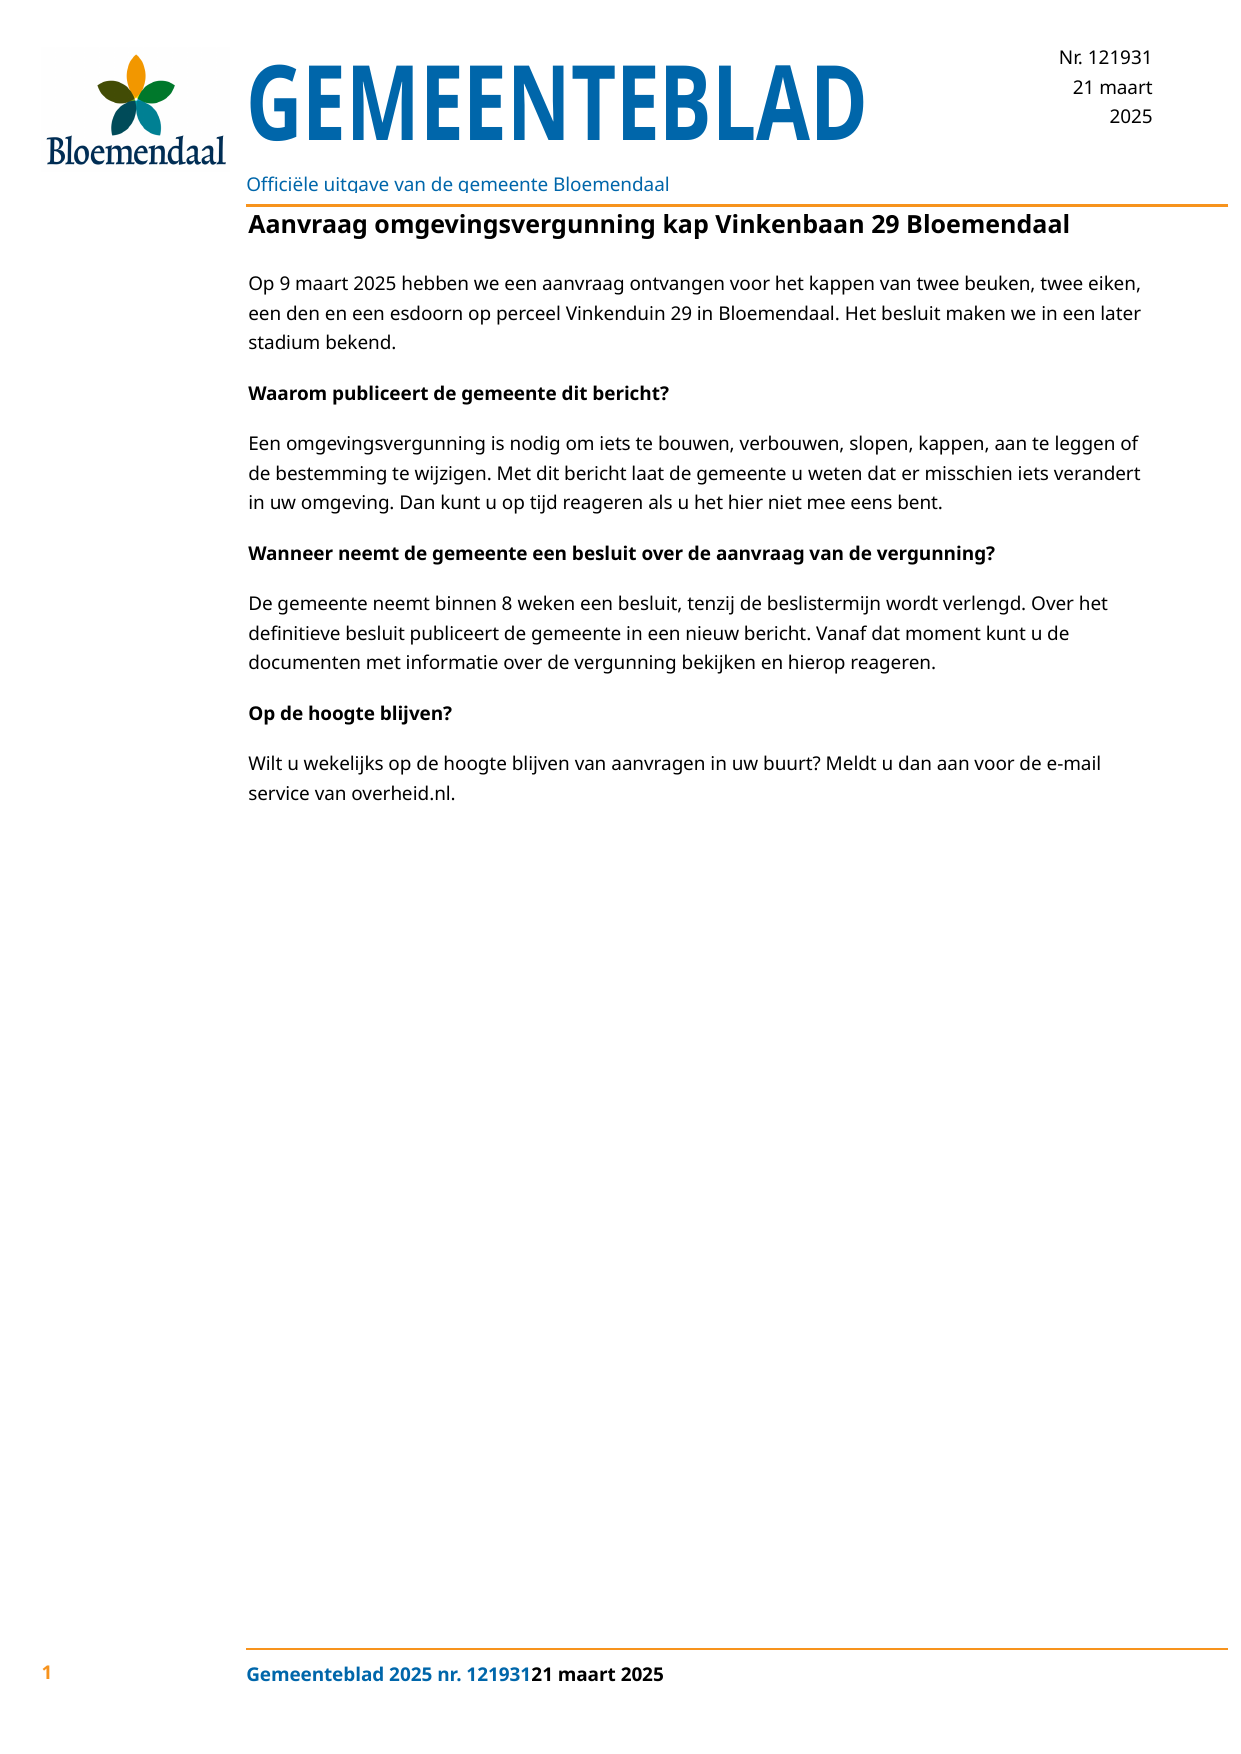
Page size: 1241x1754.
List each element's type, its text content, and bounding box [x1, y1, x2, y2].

text Een omgevingsvergunning is nodig om iets te bouwen, verbouwen, slopen, kappen, aan te leggen of de bestemming te wijzigen. Met dit bericht laat de gemeente u weten dat er misschien iets verandert in uw omgeving. Dan kunt u op tijd reageren als u het hier niet mee eens bent. [248, 430, 1152, 515]
text De gemeente neemt binnen 8 weken een besluit, tenzij de beslistermijn wordt verlengd. Over het definitieve besluit publiceert de gemeente in een nieuw bericht. Vanaf dat moment kunt u de documenten met informatie over de vergunning bekijken en hierop reageren. [248, 590, 1152, 675]
text Aanvraag omgevingsvergunning kap Vinkenbaan 29 Bloemendaal [248, 207, 1152, 241]
text Op de hoogte blijven? [248, 700, 1152, 726]
text Wilt u wekelijks op de hoogte blijven van aanvragen in uw buurt? Meldt u dan aan voor de e-mail service van overheid.nl. [248, 750, 1152, 806]
picture [41, 47, 231, 172]
text Op 9 maart 2025 hebben we een aanvraag ontvangen voor het kappen van twee beuken, twee eiken, een den en een esdoorn op perceel Vinkenduin 29 in Bloemendaal. Het besluit maken we in een later stadium bekend. [248, 270, 1152, 355]
text Waarom publiceert de gemeente dit bericht? [248, 380, 1152, 406]
text Wanneer neemt de gemeente een besluit over de aanvraag van de vergunning? [248, 540, 1152, 566]
